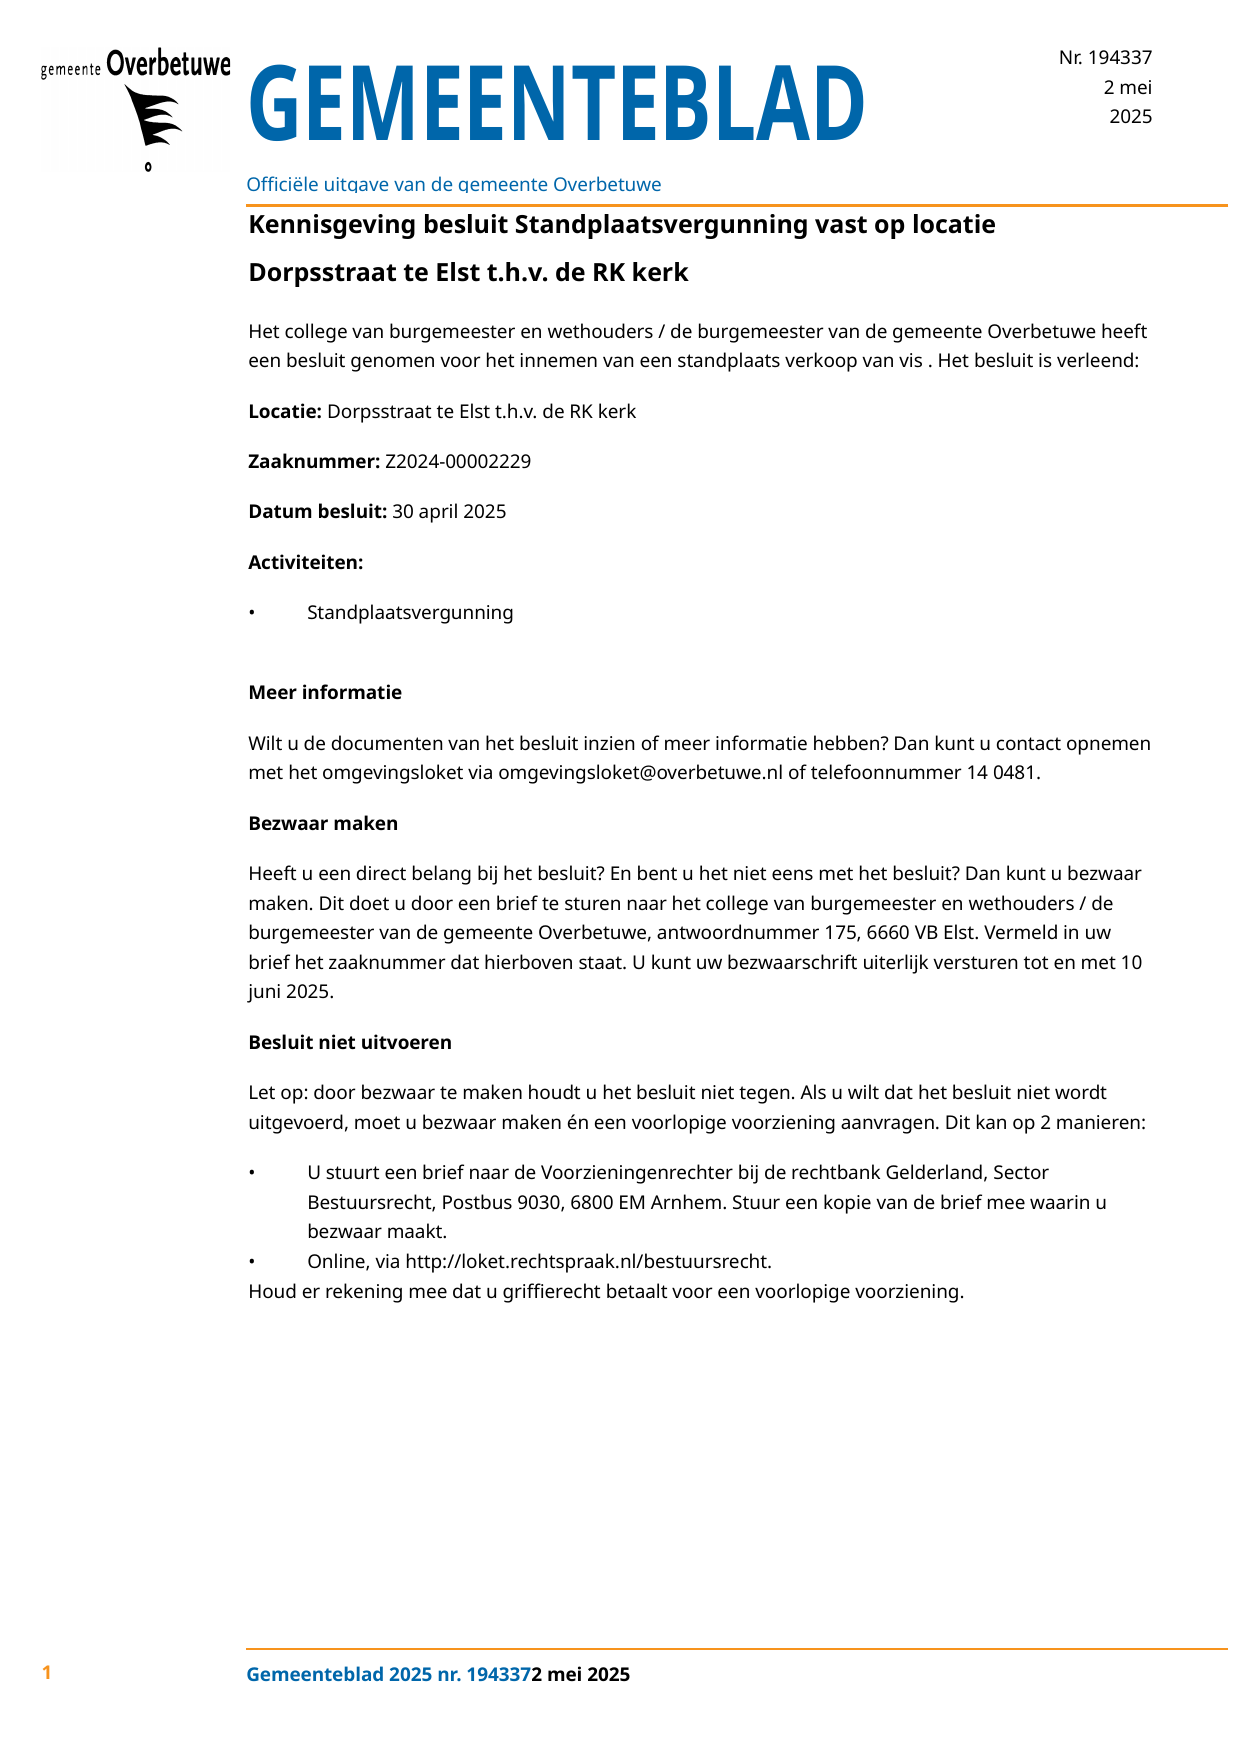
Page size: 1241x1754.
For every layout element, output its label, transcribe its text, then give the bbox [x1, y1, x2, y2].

text Let op: door bezwaar te maken houdt u het besluit niet tegen. Als u wilt dat het besluit niet wordt uitgevoerd, moet u bezwaar maken én een voorlopige voorziening aanvragen. Dit kan op 2 manieren: [248, 1079, 1152, 1135]
list Standplaatsvergunning [248, 599, 1152, 625]
text Locatie: Dorpsstraat te Elst t.h.v. de RK kerk [248, 398, 1152, 424]
text Bezwaar maken [248, 810, 1152, 836]
text Datum besluit: 30 april 2025 [248, 499, 1152, 524]
list U stuurt een brief naar de Voorzieningenrechter bij de rechtbank Gelderland, Sector Bestuursrecht, Postbus 9030, 6800 EM Arnhem. Stuur een kopie van de brief mee waarin u bezwaar maakt. [248, 1159, 1152, 1244]
text Houd er rekening mee dat u griffierecht betaalt voor een voorlopige voorziening. [248, 1278, 1152, 1304]
text Heeft u een direct belang bij het besluit? En bent u het niet eens met het besluit? Dan kunt u bezwaar maken. Dit doet u door een brief te sturen naar het college van burgemeester en wethouders / de burgemeester van de gemeente Overbetuwe, antwoordnummer 175, 6660 VB Elst. Vermeld in uw brief het zaaknummer dat hierboven staat. U kunt uw bezwaarschrift uiterlijk versturen tot en met 10 juni 2025. [248, 860, 1152, 1004]
list Online, via http://loket.rechtspraak.nl/bestuursrecht. [248, 1248, 1152, 1274]
text Meer informatie [248, 679, 1152, 705]
text Besluit niet uitvoeren [248, 1029, 1152, 1055]
text Kennisgeving besluit Standplaatsvergunning vast op locatie Dorpsstraat te Elst t.h.v. de RK kerk [248, 207, 1152, 288]
text Het college van burgemeester en wethouders / de burgemeester van de gemeente Overbetuwe heeft een besluit genomen voor het innemen van een standplaats verkoop van vis . Het besluit is verleend: [248, 318, 1152, 373]
text Zaaknummer: Z2024-00002229 [248, 448, 1152, 474]
text Activiteiten: [248, 549, 1152, 575]
text Wilt u de documenten van het besluit inzien of meer informatie hebben? Dan kunt u contact opnemen met het omgevingsloket via omgevingsloket@overbetuwe.nl of telefoonnummer 14 0481. [248, 730, 1152, 785]
picture [41, 47, 231, 172]
